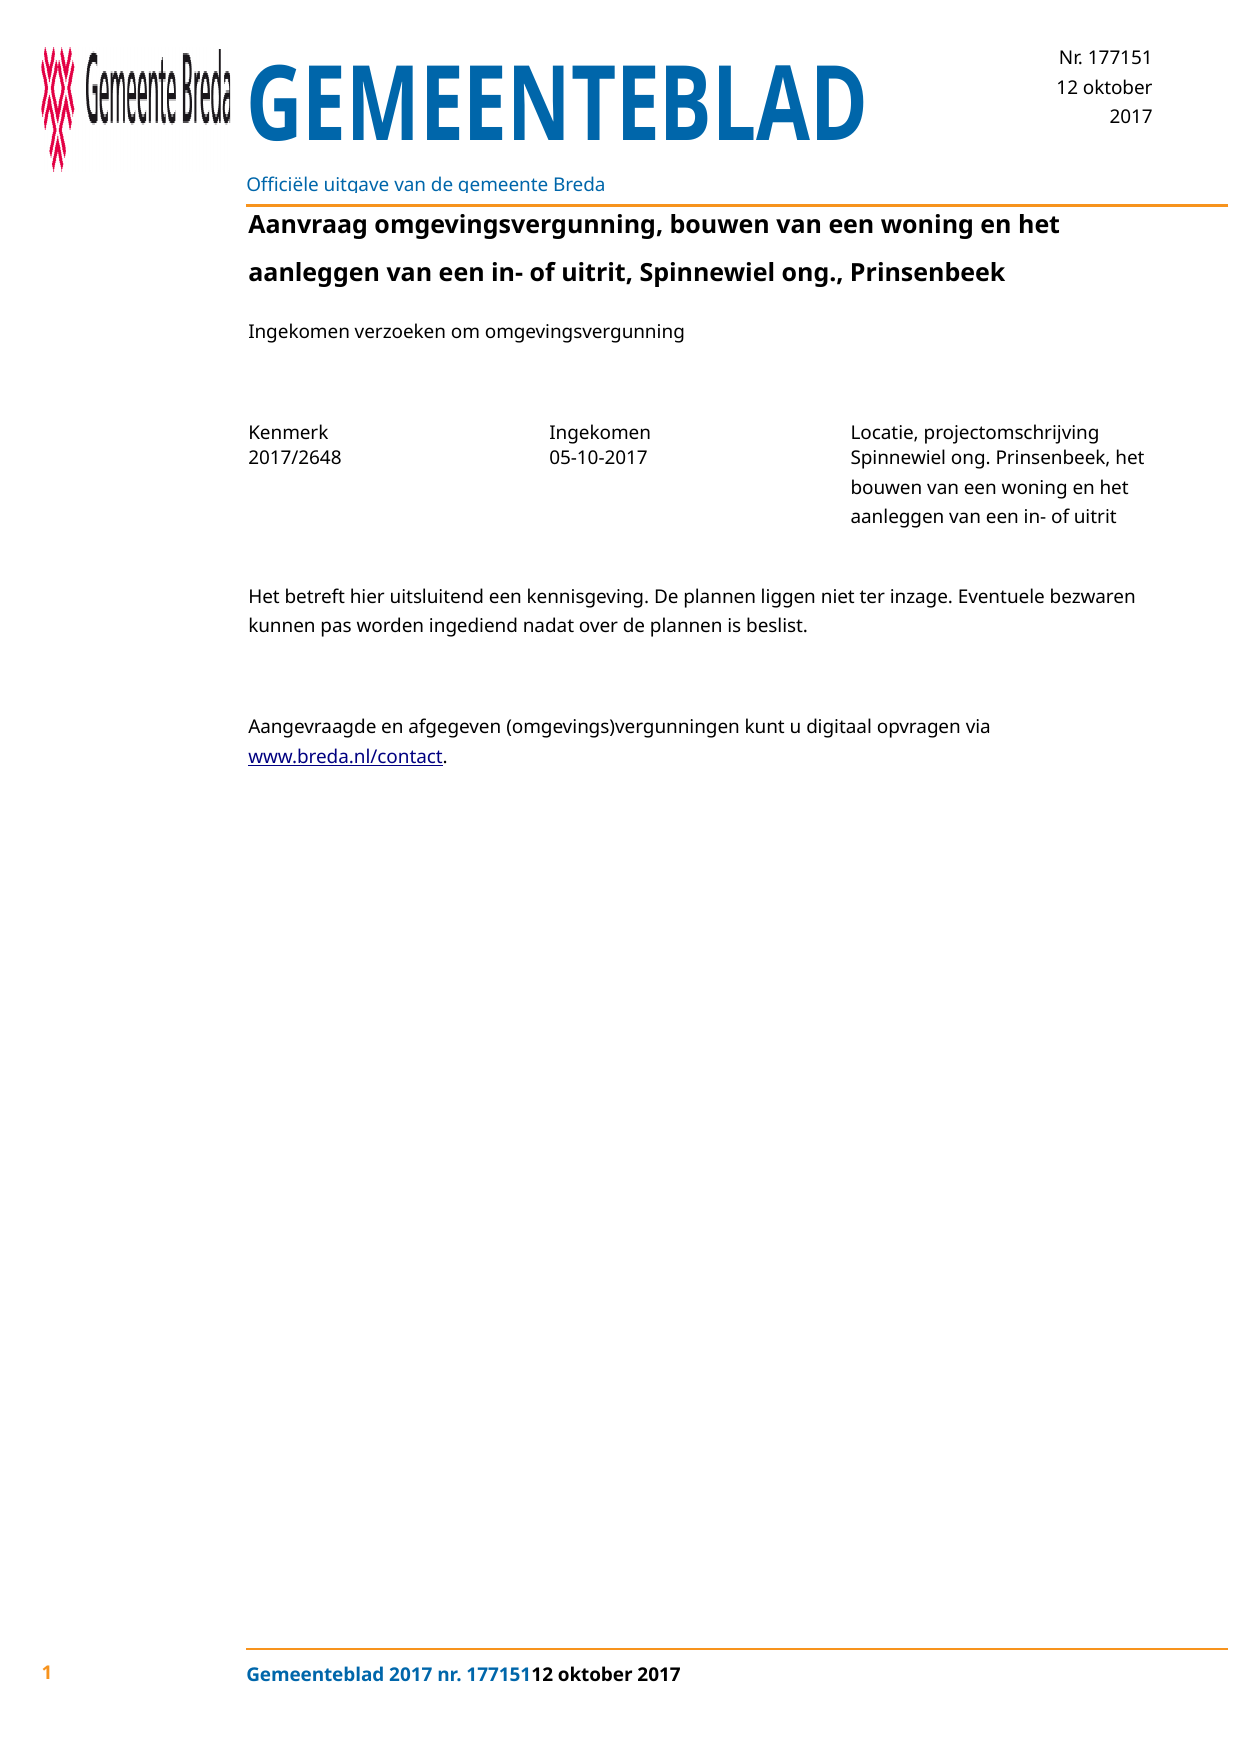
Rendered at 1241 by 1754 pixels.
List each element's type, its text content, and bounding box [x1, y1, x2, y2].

text Aangevraagde en afgegeven (omgevings)vergunningen kunt u digitaal opvragen via www.breda.nl/contact. [248, 713, 1152, 769]
table_header Kenmerk [248, 419, 549, 444]
table_cell 05-10-2017 [549, 445, 850, 529]
text Aanvraag omgevingsvergunning, bouwen van een woning en het aanleggen van een in- of uitrit, Spinnewiel ong., Prinsenbeek [248, 207, 1152, 288]
picture [41, 47, 231, 172]
table_header Ingekomen [549, 419, 850, 444]
text Ingekomen verzoeken om omgevingsvergunning [248, 318, 1152, 344]
table_cell Spinnewiel ong. Prinsenbeek, het bouwen van een woning en het aanleggen van een in- of uitrit [850, 445, 1152, 529]
text Het betreft hier uitsluitend een kennisgeving. De plannen liggen niet ter inzage. Eventuele bezwaren kunnen pas worden ingediend nadat over de plannen is beslist. [248, 583, 1152, 638]
table_cell 2017/2648 [248, 445, 549, 529]
table_header Locatie, projectomschrijving [850, 419, 1152, 444]
